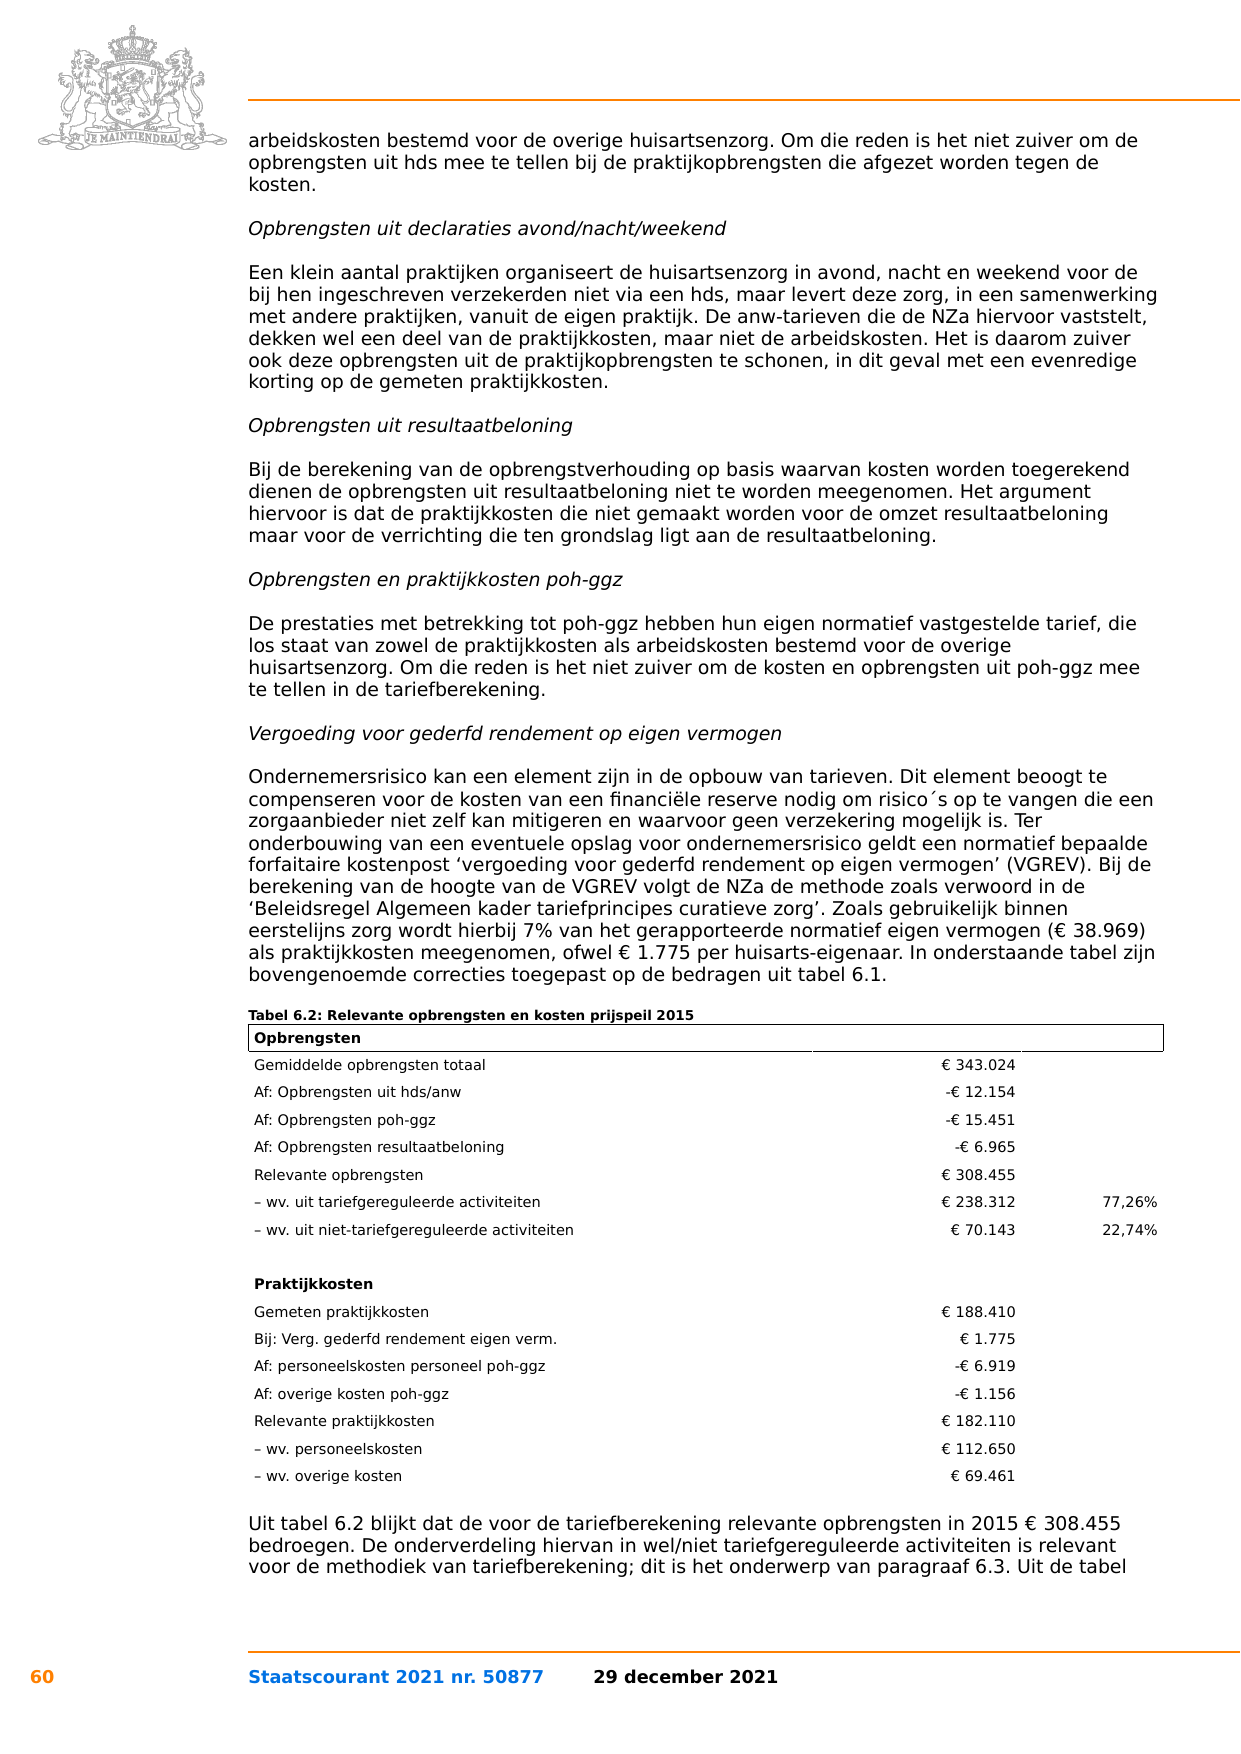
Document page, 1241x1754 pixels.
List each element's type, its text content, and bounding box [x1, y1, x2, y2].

table_header Tabel 6.2: Relevante opbrengsten en kosten prijspeil 2015 [248, 1008, 1163, 1024]
table_cell € 238.312 [813, 1189, 1021, 1216]
table_cell [1022, 1409, 1163, 1435]
table_cell Relevante praktijkkosten [249, 1409, 812, 1435]
table_cell € 112.650 [813, 1436, 1021, 1462]
text Bij de berekening van de opbrengstverhouding op basis waarvan kosten worden toegerekend dienen de opbrengsten uit resultaatbeloning niet te worden meegenomen. Het argument hiervoor is dat de praktijkkosten die niet gemaakt worden voor de omzet resultaatbeloning maar voor de verrichting die ten grondslag ligt aan de resultaatbeloning. [248, 459, 1163, 547]
table_cell 77,26% [1022, 1189, 1163, 1216]
table_cell 22,74% [1022, 1217, 1163, 1243]
text De prestaties met betrekking tot poh-ggz hebben hun eigen normatief vastgestelde tarief, die los staat van zowel de praktijkkosten als arbeidskosten bestemd voor de overige huisartsenzorg. Om die reden is het niet zuiver om de kosten en opbrengsten uit poh-ggz mee te tellen in de tariefberekening. [248, 613, 1163, 701]
table_cell € 308.455 [813, 1162, 1021, 1188]
table_cell [1022, 1162, 1163, 1188]
table_cell € 182.110 [813, 1409, 1021, 1435]
table_cell [1022, 1463, 1163, 1489]
table_cell € 70.143 [813, 1217, 1021, 1243]
table_cell [1022, 1107, 1163, 1133]
table_cell – wv. uit niet-tariefgereguleerde activiteiten [249, 1217, 812, 1243]
table_cell [1022, 1436, 1163, 1462]
table_cell [1022, 1135, 1163, 1161]
text Een klein aantal praktijken organiseert de huisartsenzorg in avond, nacht en weekend voor de bij hen ingeschreven verzekerden niet via een hds, maar levert deze zorg, in een samenwerking met andere praktijken, vanuit de eigen praktijk. De anw-tarieven die de NZa hiervoor vaststelt, dekken wel een deel van de praktijkkosten, maar niet de arbeidskosten. Het is daarom zuiver ook deze opbrengsten uit de praktijkopbrengsten te schonen, in dit geval met een evenredige korting op de gemeten praktijkkosten. [248, 262, 1163, 393]
subtitle Opbrengsten uit declaraties avond/nacht/weekend [248, 218, 1163, 240]
table_cell – wv. uit tariefgereguleerde activiteiten [249, 1189, 812, 1216]
table_cell € 188.410 [813, 1299, 1021, 1325]
table_cell -€ 6.919 [813, 1354, 1021, 1380]
table_cell [1022, 1326, 1163, 1353]
table_cell Opbrengsten [249, 1025, 1163, 1051]
table_cell Bij: Verg. gederfd rendement eigen verm. [249, 1326, 812, 1353]
text Ondernemersrisico kan een element zijn in de opbouw van tarieven. Dit element beoogt te compenseren voor de kosten van een financiële reserve nodig om risico´s op te vangen die een zorgaanbieder niet zelf kan mitigeren en waarvoor geen verzekering mogelijk is. Ter onderbouwing van een eventuele opslag voor ondernemersrisico geldt een normatief bepaalde forfaitaire kostenpost ‘vergoeding voor gederfd rendement op eigen vermogen’ (VGREV). Bij de berekening van de hoogte van de VGREV volgt de NZa de methode zoals verwoord in de ‘Beleidsregel Algemeen kader tariefprincipes curatieve zorg’. Zoals gebruikelijk binnen eerstelijns zorg wordt hierbij 7% van het gerapporteerde normatief eigen vermogen (€ 38.969) als praktijkkosten meegenomen, ofwel € 1.775 per huisarts-eigenaar. In onderstaande tabel zijn bovengenoemde correcties toegepast op de bedragen uit tabel 6.1. [248, 766, 1163, 986]
table_cell Af: personeelskosten personeel poh-ggz [249, 1354, 812, 1380]
table_cell [249, 1244, 1163, 1270]
table_cell [1022, 1080, 1163, 1106]
table_cell [1022, 1354, 1163, 1380]
table_cell € 69.461 [813, 1463, 1021, 1489]
table_cell -€ 15.451 [813, 1107, 1021, 1133]
table_cell -€ 1.156 [813, 1381, 1021, 1407]
table_cell € 343.024 [813, 1052, 1021, 1079]
table_cell [1022, 1299, 1163, 1325]
table_cell Af: Opbrengsten uit hds/anw [249, 1080, 812, 1106]
table_cell Af: Opbrengsten poh-ggz [249, 1107, 812, 1133]
table_cell € 1.775 [813, 1326, 1021, 1353]
subtitle Opbrengsten en praktijkkosten poh-ggz [248, 569, 1163, 591]
table_cell Gemeten praktijkkosten [249, 1299, 812, 1325]
picture [38, 25, 227, 150]
text arbeidskosten bestemd voor de overige huisartsenzorg. Om die reden is het niet zuiver om de opbrengsten uit hds mee te tellen bij de praktijkopbrengsten die afgezet worden tegen de kosten. [248, 130, 1163, 196]
text Uit tabel 6.2 blijkt dat de voor de tariefberekening relevante opbrengsten in 2015 € 308.455 bedroegen. De onderverdeling hiervan in wel/niet tariefgereguleerde activiteiten is relevant voor de methodiek van tariefberekening; dit is het onderwerp van paragraaf 6.3. Uit de tabel [248, 1512, 1163, 1578]
table_cell Gemiddelde opbrengsten totaal [249, 1052, 812, 1079]
table_cell – wv. personeelskosten [249, 1436, 812, 1462]
table_cell Relevante opbrengsten [249, 1162, 812, 1188]
subtitle Vergoeding voor gederfd rendement op eigen vermogen [248, 723, 1163, 744]
table_cell Af: Opbrengsten resultaatbeloning [249, 1135, 812, 1161]
subtitle Opbrengsten uit resultaatbeloning [248, 415, 1163, 437]
table_cell Af: overige kosten poh-ggz [249, 1381, 812, 1407]
table_cell Praktijkkosten [249, 1271, 1163, 1298]
table_cell -€ 6.965 [813, 1135, 1021, 1161]
table_cell [1022, 1052, 1163, 1079]
table_cell – wv. overige kosten [249, 1463, 812, 1489]
table_cell [1022, 1381, 1163, 1407]
table_cell -€ 12.154 [813, 1080, 1021, 1106]
